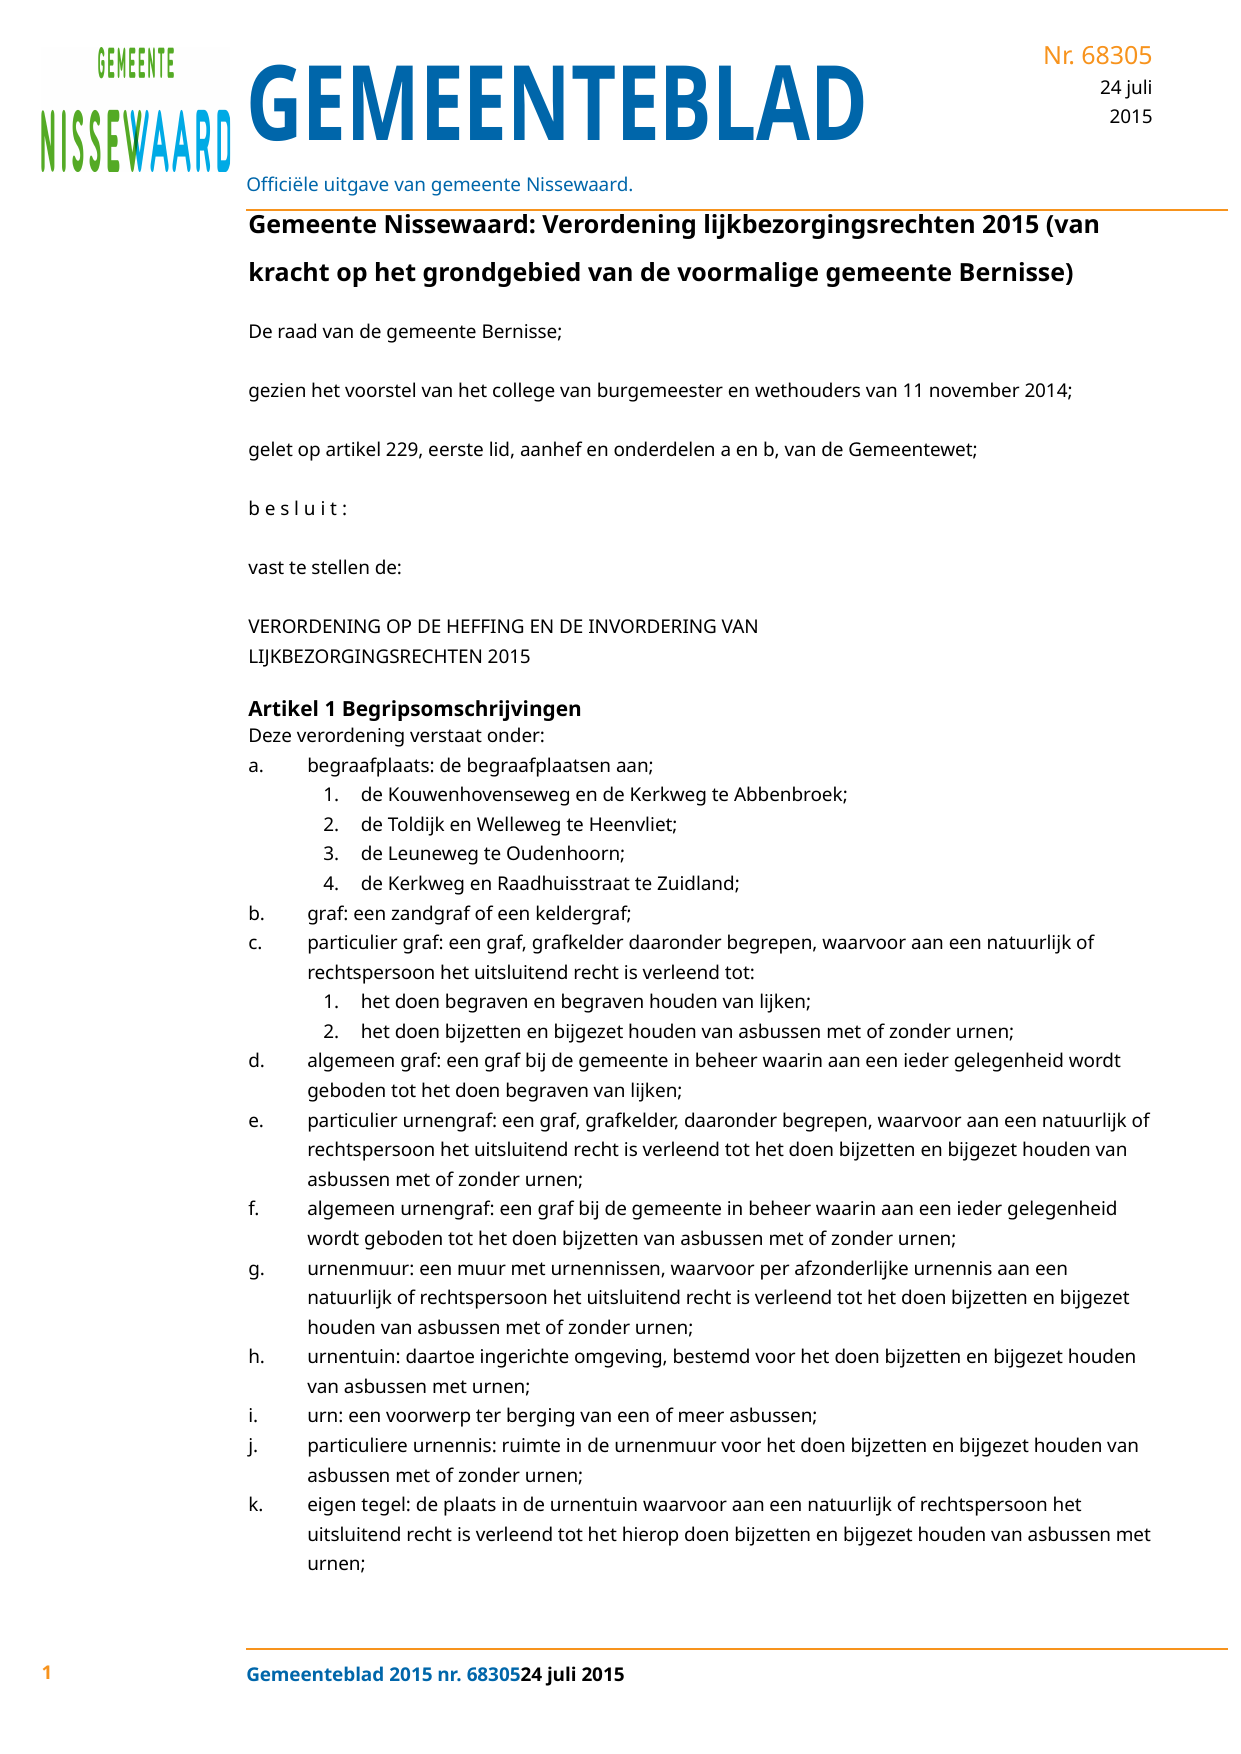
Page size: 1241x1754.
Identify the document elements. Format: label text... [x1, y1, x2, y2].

picture [176, 157, 187, 172]
list het doen bijzetten en bijgezet houden van asbussen met of zonder urnen; [323, 1018, 1152, 1044]
list de Kouwenhovenseweg en de Kerkweg te Abbenbroek; [323, 781, 1152, 807]
list urnenmuur: een muur met urnennissen, waarvoor per afzonderlijke urnennis aan een natuurlijk of rechtspersoon het uitsluitend recht is verleend tot het doen bijzetten en bijgezet houden van asbussen met of zonder urnen; [248, 1255, 1152, 1339]
text vast te stellen de: [248, 554, 1152, 580]
list de Leuneweg te Oudenhoorn; [323, 841, 1152, 866]
text Gemeente Nissewaard: Verordening lijkbezorgingsrechten 2015 (van kracht op het grondgebied van de voormalige gemeente Bernisse) [248, 211, 1152, 288]
list urn: een voorwerp ter berging van een of meer asbussen; [248, 1403, 1152, 1428]
list particuliere urnennis: ruimte in de urnenmuur voor het doen bijzetten en bijgezet houden van asbussen met of zonder urnen; [248, 1432, 1152, 1487]
picture [154, 157, 165, 172]
list graf: een zandgraf of een keldergraf; [248, 900, 1152, 925]
list urnentuin: daartoe ingerichte omgeving, bestemd voor het doen bijzetten en bijgezet houden van asbussen met urnen; [248, 1343, 1152, 1399]
list eigen tegel: de plaats in de urnentuin waarvoor aan een natuurlijk of rechtspersoon het uitsluitend recht is verleend tot het hierop doen bijzetten en bijgezet houden van asbussen met urnen; [248, 1491, 1152, 1576]
picture [41, 47, 231, 172]
text gezien het voorstel van het college van burgemeester en wethouders van 11 november 2014; [248, 377, 1152, 403]
text Deze verordening verstaat onder: [248, 722, 1152, 748]
text De raad van de gemeente Bernisse; [248, 318, 1152, 344]
list algemeen graf: een graf bij de gemeente in beheer waarin aan een ieder gelegenheid wordt geboden tot het doen begraven van lijken; [248, 1048, 1152, 1103]
text Artikel 1 Begripsomschrijvingen [248, 694, 1152, 722]
picture [222, 122, 227, 160]
list de Toldijk en Welleweg te Heenvliet; [323, 811, 1152, 837]
list algemeen urnengraf: een graf bij de gemeente in beheer waarin aan een ieder gelegenheid wordt geboden tot het doen bijzetten van asbussen met of zonder urnen; [248, 1196, 1152, 1251]
list begraafplaats: de begraafplaatsen aan; [248, 752, 1152, 777]
list particulier urnengraf: een graf, grafkelder, daaronder begrepen, waarvoor aan een natuurlijk of rechtspersoon het uitsluitend recht is verleend tot het doen bijzetten en bijgezet houden van asbussen met of zonder urnen; [248, 1107, 1152, 1192]
text b e s l u i t : [248, 495, 1152, 521]
list het doen begraven en begraven houden van lijken; [323, 988, 1152, 1014]
list de Kerkweg en Raadhuisstraat te Zuidland; [323, 870, 1152, 896]
picture [201, 122, 206, 138]
picture [200, 151, 206, 172]
text VERORDENING OP DE HEFFING EN DE INVORDERING VAN [248, 614, 1152, 639]
text gelet op artikel 229, eerste lid, aanhef en onderdelen a en b, van de Gemeentewet; [248, 436, 1152, 462]
text LIJKBEZORGINGSRECHTEN 2015 [248, 643, 1152, 669]
list particulier graf: een graf, grafkelder daaronder begrepen, waarvoor aan een natuurlijk of rechtspersoon het uitsluitend recht is verleend tot: [248, 929, 1152, 984]
